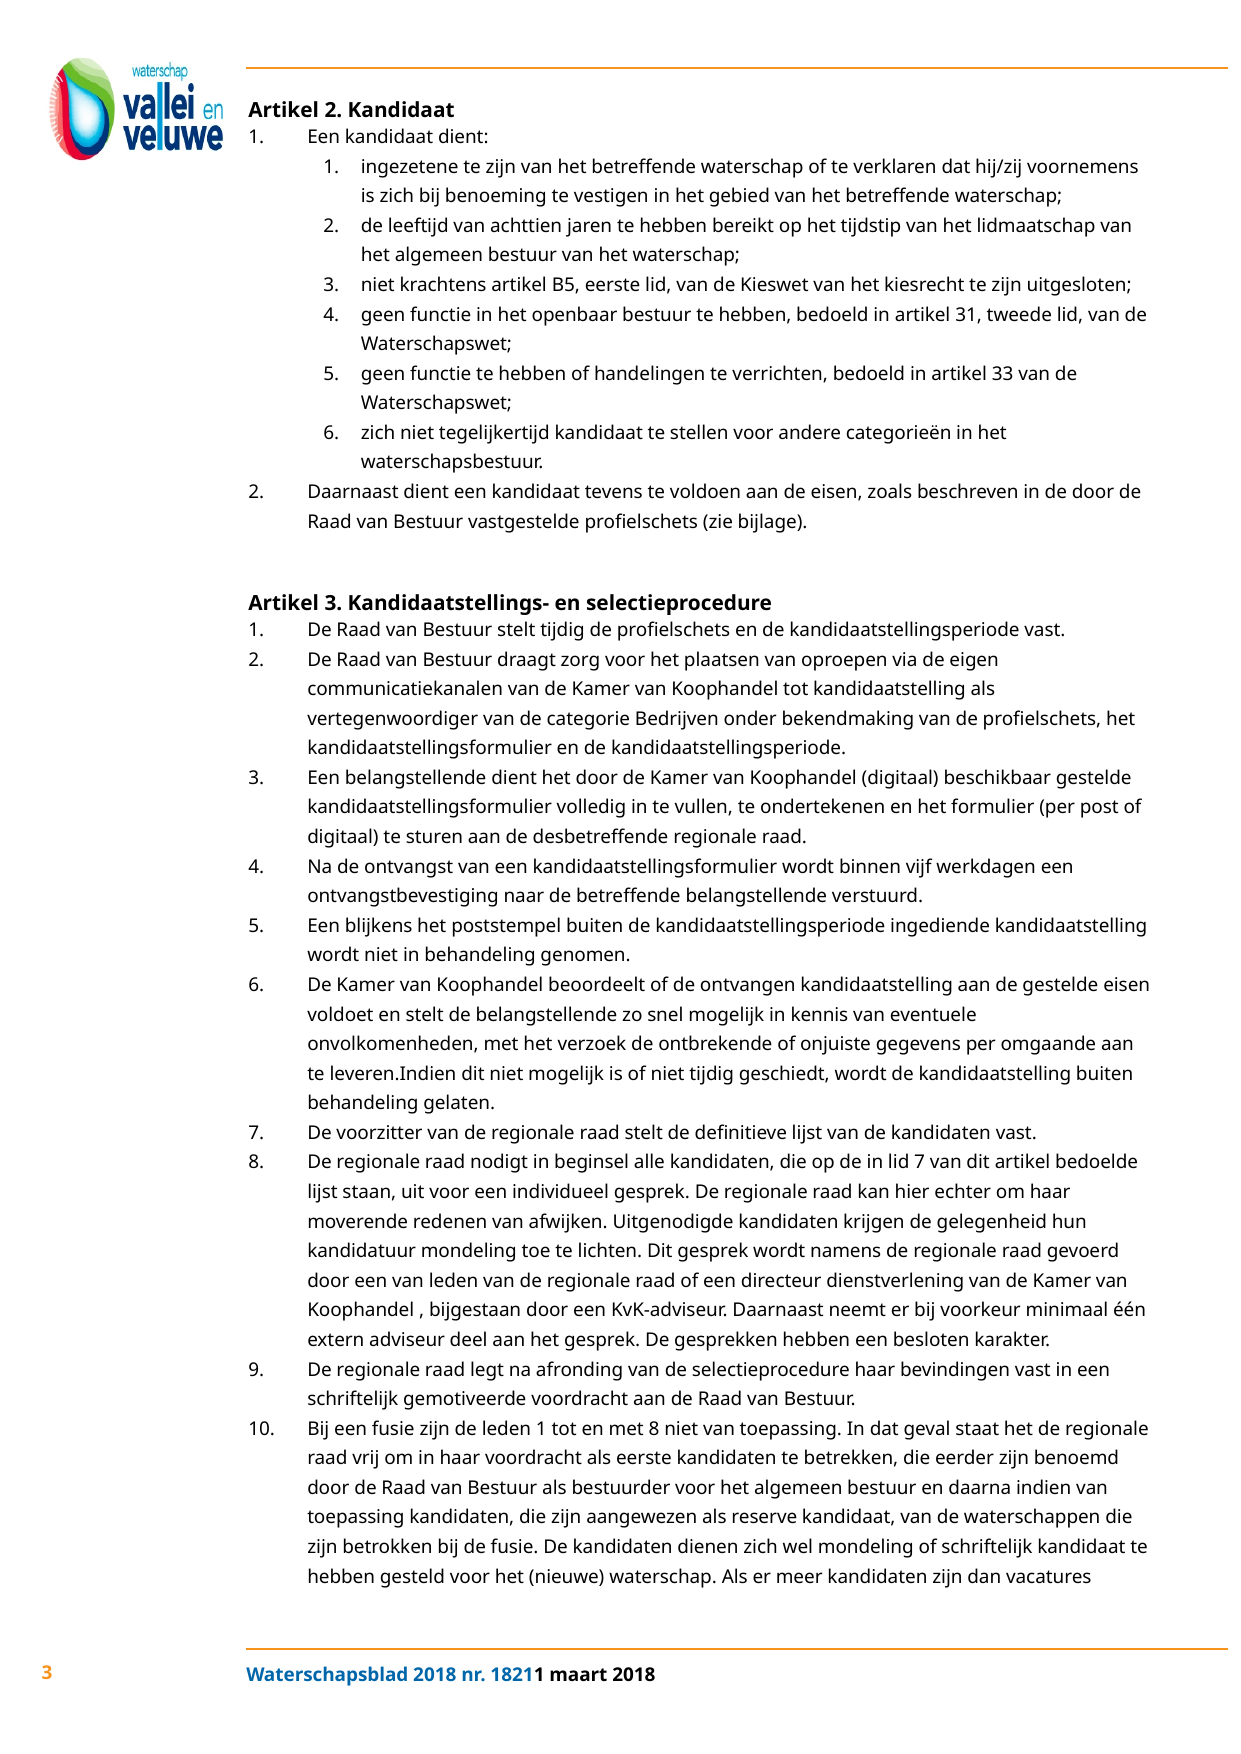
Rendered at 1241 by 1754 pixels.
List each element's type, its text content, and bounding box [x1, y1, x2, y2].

list De regionale raad nodigt in beginsel alle kandidaten, die op de in lid 7 van dit artikel bedoelde lijst staan, uit voor een individueel gesprek. De regionale raad kan hier echter om haar moverende redenen van afwijken. Uitgenodigde kandidaten krijgen de gelegenheid hun kandidatuur mondeling toe te lichten. Dit gesprek wordt namens de regionale raad gevoerd door een van leden van de regionale raad of een directeur dienstverlening van de Kamer van Koophandel , bijgestaan door een KvK-adviseur. Daarnaast neemt er bij voorkeur minimaal één extern adviseur deel aan het gesprek. De gesprekken hebben een besloten karakter. [248, 1149, 1152, 1352]
list Een kandidaat dient: [248, 123, 1152, 149]
list De Raad van Bestuur stelt tijdig de profielschets en de kandidaatstellingsperiode vast. [248, 616, 1152, 642]
text Artikel 3. Kandidaatstellings- en selectieprocedure [248, 588, 1152, 616]
list De Raad van Bestuur draagt zorg voor het plaatsen van oproepen via de eigen communicatiekanalen van de Kamer van Koophandel tot kandidaatstelling als vertegenwoordiger van de categorie Bedrijven onder bekendmaking van de profielschets, het kandidaatstellingsformulier en de kandidaatstellingsperiode. [248, 646, 1152, 760]
list ingezetene te zijn van het betreffende waterschap of te verklaren dat hij/zij voornemens is zich bij benoeming te vestigen in het gebied van het betreffende waterschap; [323, 153, 1152, 208]
text Artikel 2. Kandidaat [248, 95, 1152, 123]
list de leeftijd van achttien jaren te hebben bereikt op het tijdstip van het lidmaatschap van het algemeen bestuur van het waterschap; [323, 212, 1152, 267]
list Na de ontvangst van een kandidaatstellingsformulier wordt binnen vijf werkdagen een ontvangstbevestiging naar de betreffende belangstellende verstuurd. [248, 853, 1152, 908]
list Een blijkens het poststempel buiten de kandidaatstellingsperiode ingediende kandidaatstelling wordt niet in behandeling genomen. [248, 912, 1152, 967]
list geen functie te hebben of handelingen te verrichten, bedoeld in artikel 33 van de Waterschapswet; [323, 360, 1152, 415]
list De Kamer van Koophandel beoordeelt of de ontvangen kandidaatstelling aan de gestelde eisen voldoet en stelt de belangstellende zo snel mogelijk in kennis van eventuele onvolkomenheden, met het verzoek de ontbrekende of onjuiste gegevens per omgaande aan te leveren.Indien dit niet mogelijk is of niet tijdig geschiedt, wordt de kandidaatstelling buiten behandeling gelaten. [248, 971, 1152, 1115]
list De voorzitter van de regionale raad stelt de definitieve lijst van de kandidaten vast. [248, 1119, 1152, 1145]
list niet krachtens artikel B5, eerste lid, van de Kieswet van het kiesrecht te zijn uitgesloten; [323, 271, 1152, 297]
list Daarnaast dient een kandidaat tevens te voldoen aan de eisen, zoals beschreven in de door de Raad van Bestuur vastgestelde profielschets (zie bijlage). [248, 478, 1152, 533]
list Bij een fusie zijn de leden 1 tot en met 8 niet van toepassing. In dat geval staat het de regionale raad vrij om in haar voordracht als eerste kandidaten te betrekken, die eerder zijn benoemd door de Raad van Bestuur als bestuurder voor het algemeen bestuur en daarna indien van toepassing kandidaten, die zijn aangewezen als reserve kandidaat, van de waterschappen die zijn betrokken bij de fusie. De kandidaten dienen zich wel mondeling of schriftelijk kandidaat te hebben gesteld voor het (nieuwe) waterschap. Als er meer kandidaten zijn dan vacatures [248, 1415, 1152, 1589]
list geen functie in het openbaar bestuur te hebben, bedoeld in artikel 31, tweede lid, van de Waterschapswet; [323, 301, 1152, 356]
list De regionale raad legt na afronding van de selectieprocedure haar bevindingen vast in een schriftelijk gemotiveerde voordracht aan de Raad van Bestuur. [248, 1356, 1152, 1411]
picture [41, 47, 231, 172]
list zich niet tegelijkertijd kandidaat te stellen voor andere categorieën in het waterschapsbestuur. [323, 419, 1152, 474]
list Een belangstellende dient het door de Kamer van Koophandel (digitaal) beschikbaar gestelde kandidaatstellingsformulier volledig in te vullen, te ondertekenen en het formulier (per post of digitaal) te sturen aan de desbetreffende regionale raad. [248, 764, 1152, 849]
